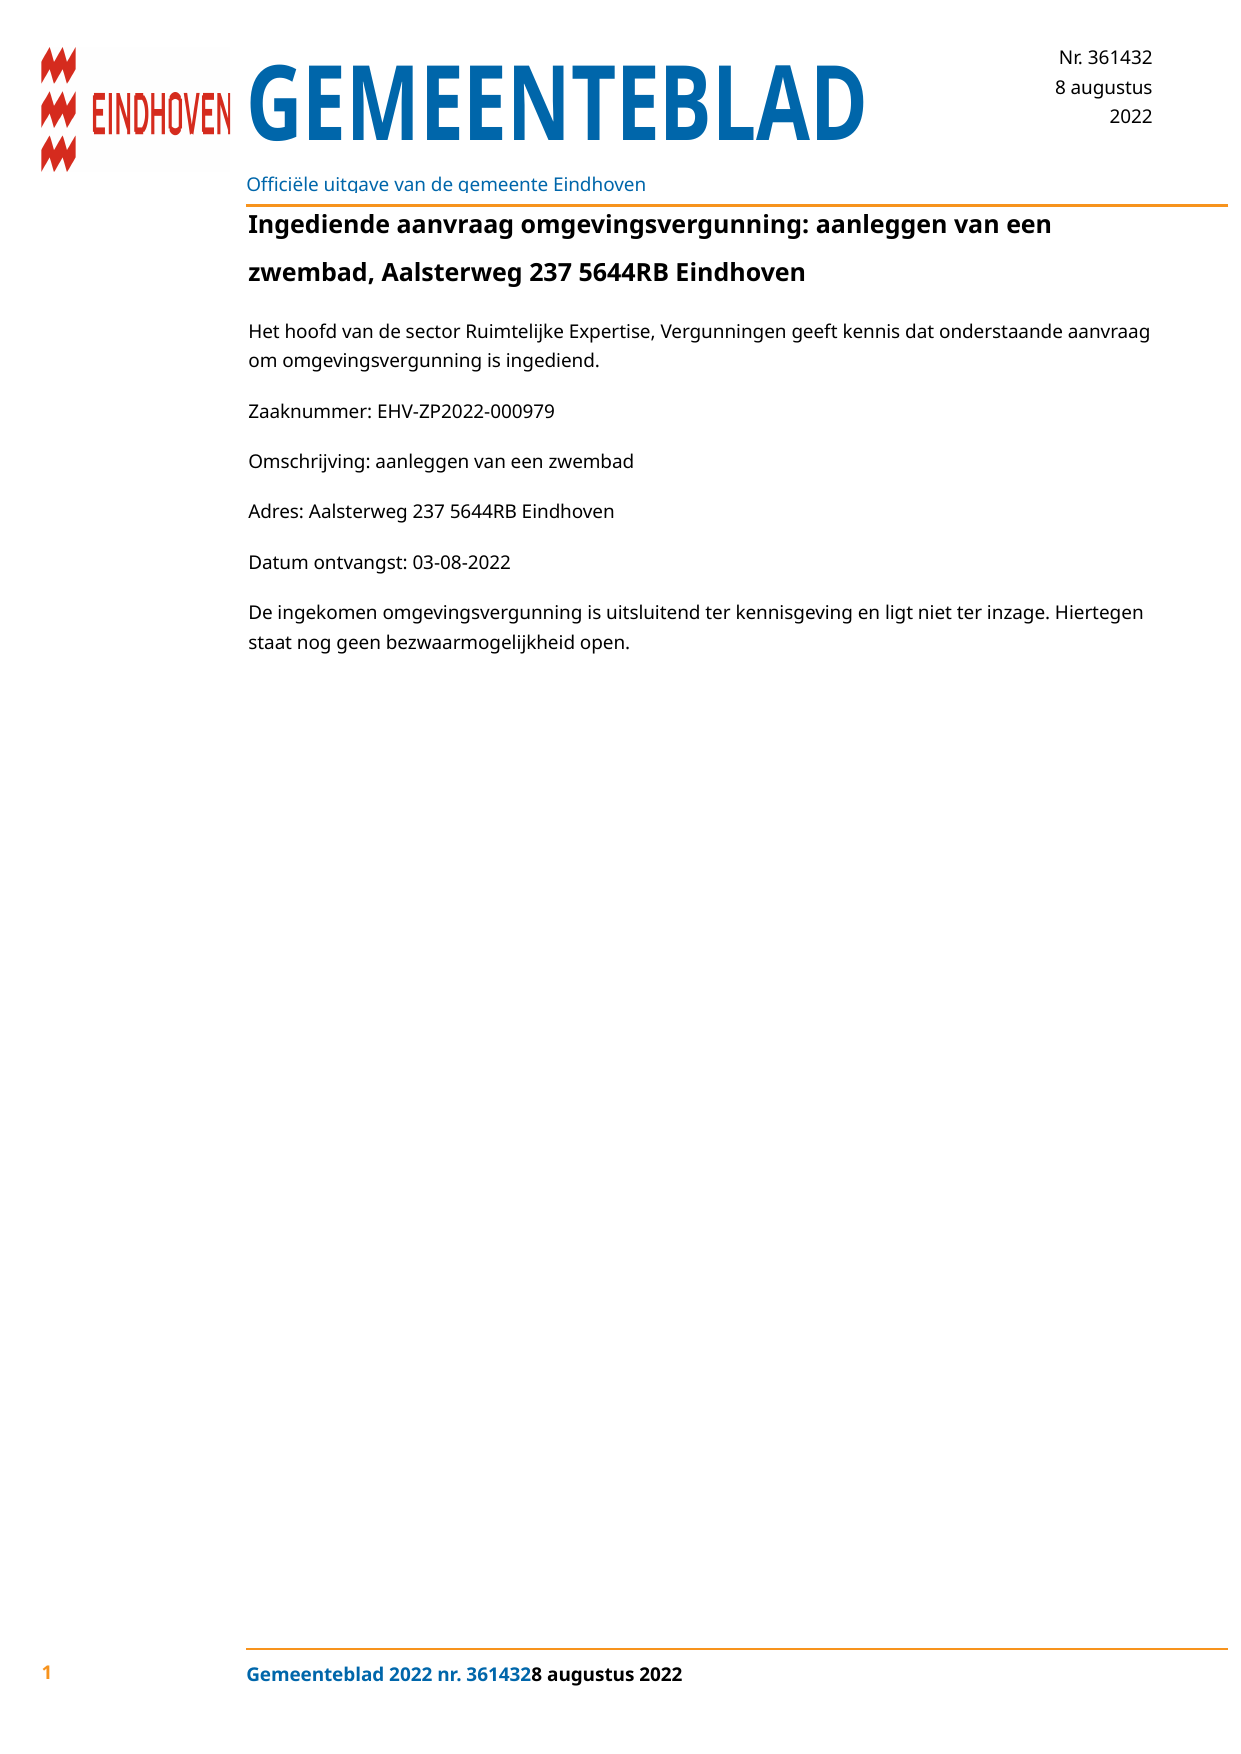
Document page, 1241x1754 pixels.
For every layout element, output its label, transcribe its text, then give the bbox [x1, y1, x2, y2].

text Omschrijving: aanleggen van een zwembad [248, 448, 1152, 474]
text Ingediende aanvraag omgevingsvergunning: aanleggen van een zwembad, Aalsterweg 237 5644RB Eindhoven [248, 207, 1152, 288]
text Zaaknummer: EHV-ZP2022-000979 [248, 398, 1152, 424]
text Adres: Aalsterweg 237 5644RB Eindhoven [248, 499, 1152, 524]
text Het hoofd van de sector Ruimtelijke Expertise, Vergunningen geeft kennis dat onderstaande aanvraag om omgevingsvergunning is ingediend. [248, 318, 1152, 373]
text Datum ontvangst: 03-08-2022 [248, 549, 1152, 575]
picture [41, 47, 231, 172]
text De ingekomen omgevingsvergunning is uitsluitend ter kennisgeving en ligt niet ter inzage. Hiertegen staat nog geen bezwaarmogelijkheid open. [248, 599, 1152, 655]
